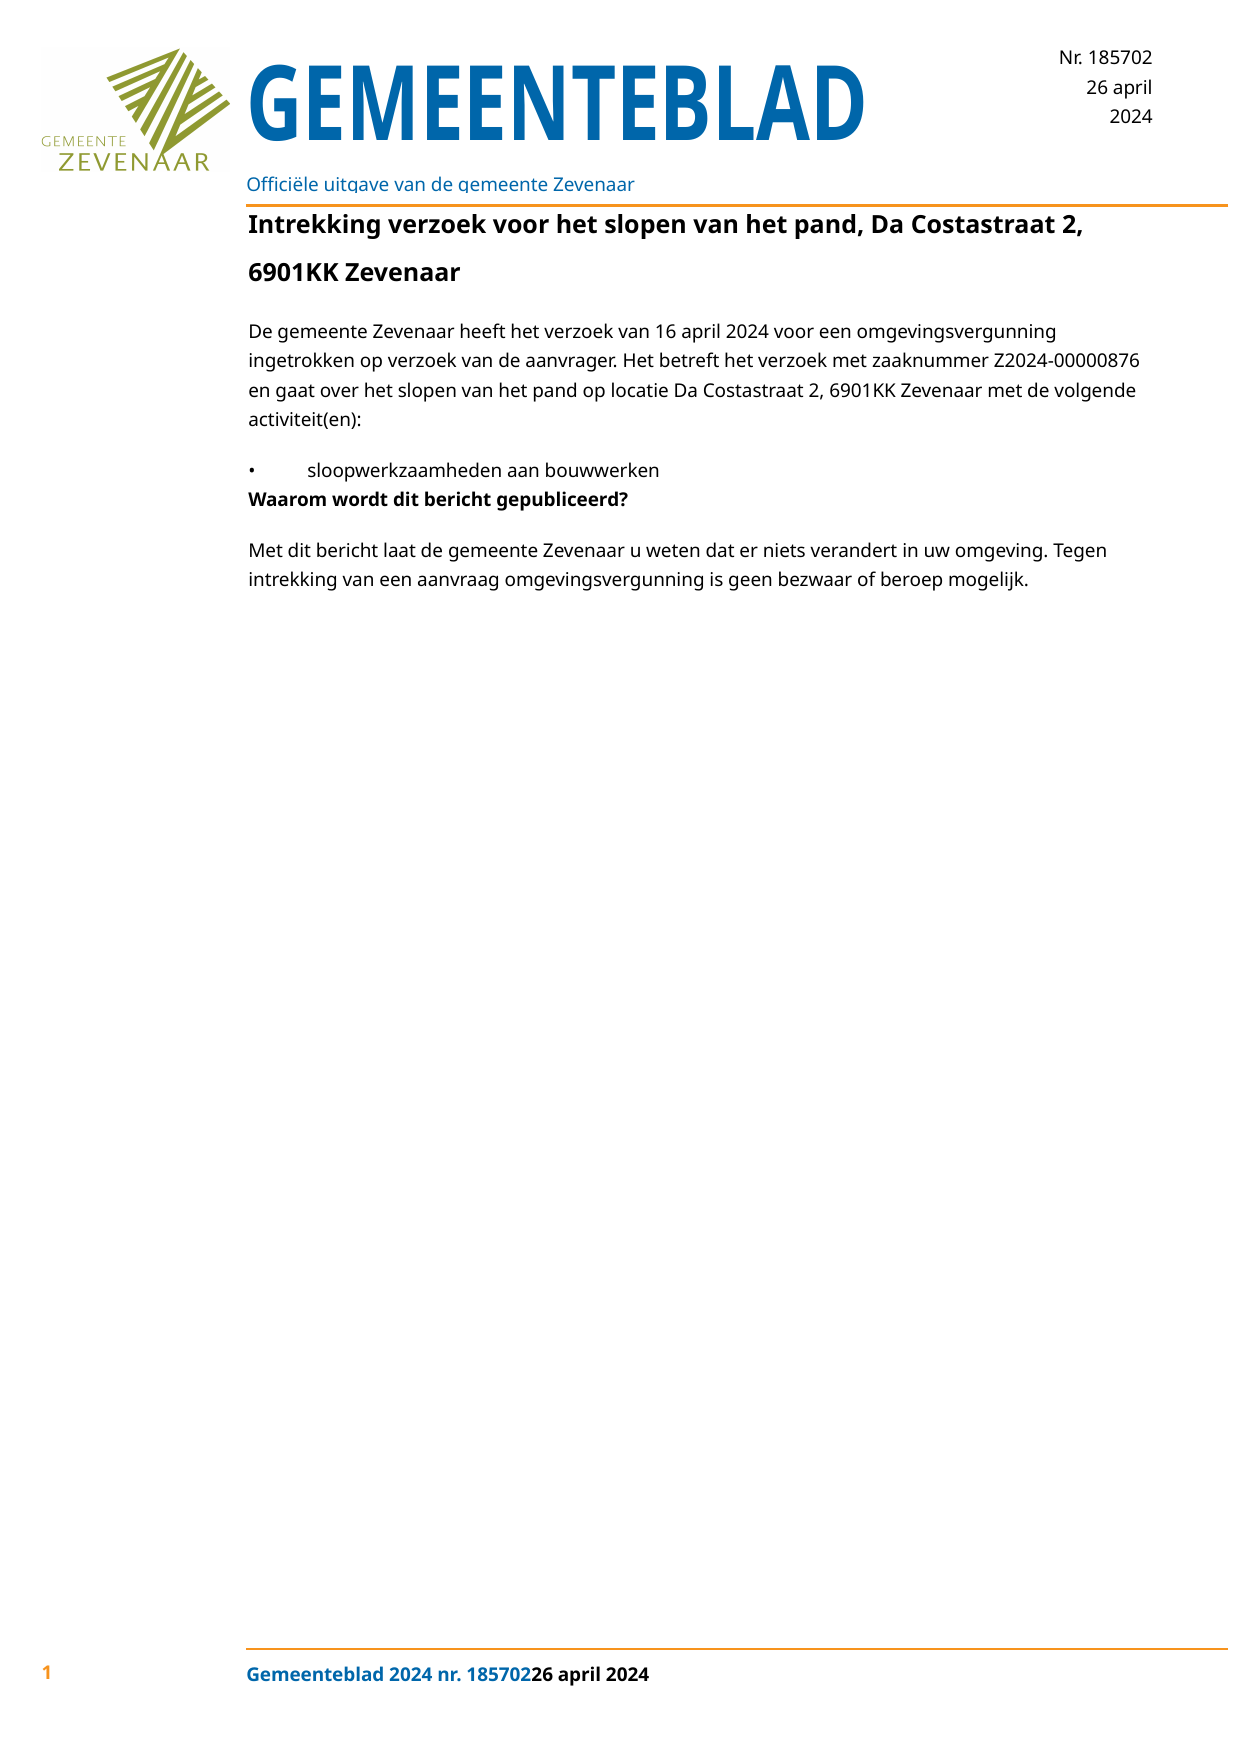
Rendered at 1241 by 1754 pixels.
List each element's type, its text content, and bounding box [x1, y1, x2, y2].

text Waarom wordt dit bericht gepubliceerd? [248, 487, 1152, 512]
list sloopwerkzaamheden aan bouwwerken [248, 457, 1152, 483]
text Met dit bericht laat de gemeente Zevenaar u weten dat er niets verandert in uw omgeving. Tegen intrekking van een aanvraag omgevingsvergunning is geen bezwaar of beroep mogelijk. [248, 537, 1152, 592]
text Intrekking verzoek voor het slopen van het pand, Da Costastraat 2, 6901KK Zevenaar [248, 207, 1152, 288]
text De gemeente Zevenaar heeft het verzoek van 16 april 2024 voor een omgevingsvergunning ingetrokken op verzoek van de aanvrager. Het betreft het verzoek met zaaknummer Z2024-00000876 en gaat over het slopen van het pand op locatie Da Costastraat 2, 6901KK Zevenaar met de volgende activiteit(en): [248, 318, 1152, 432]
picture [41, 47, 231, 172]
